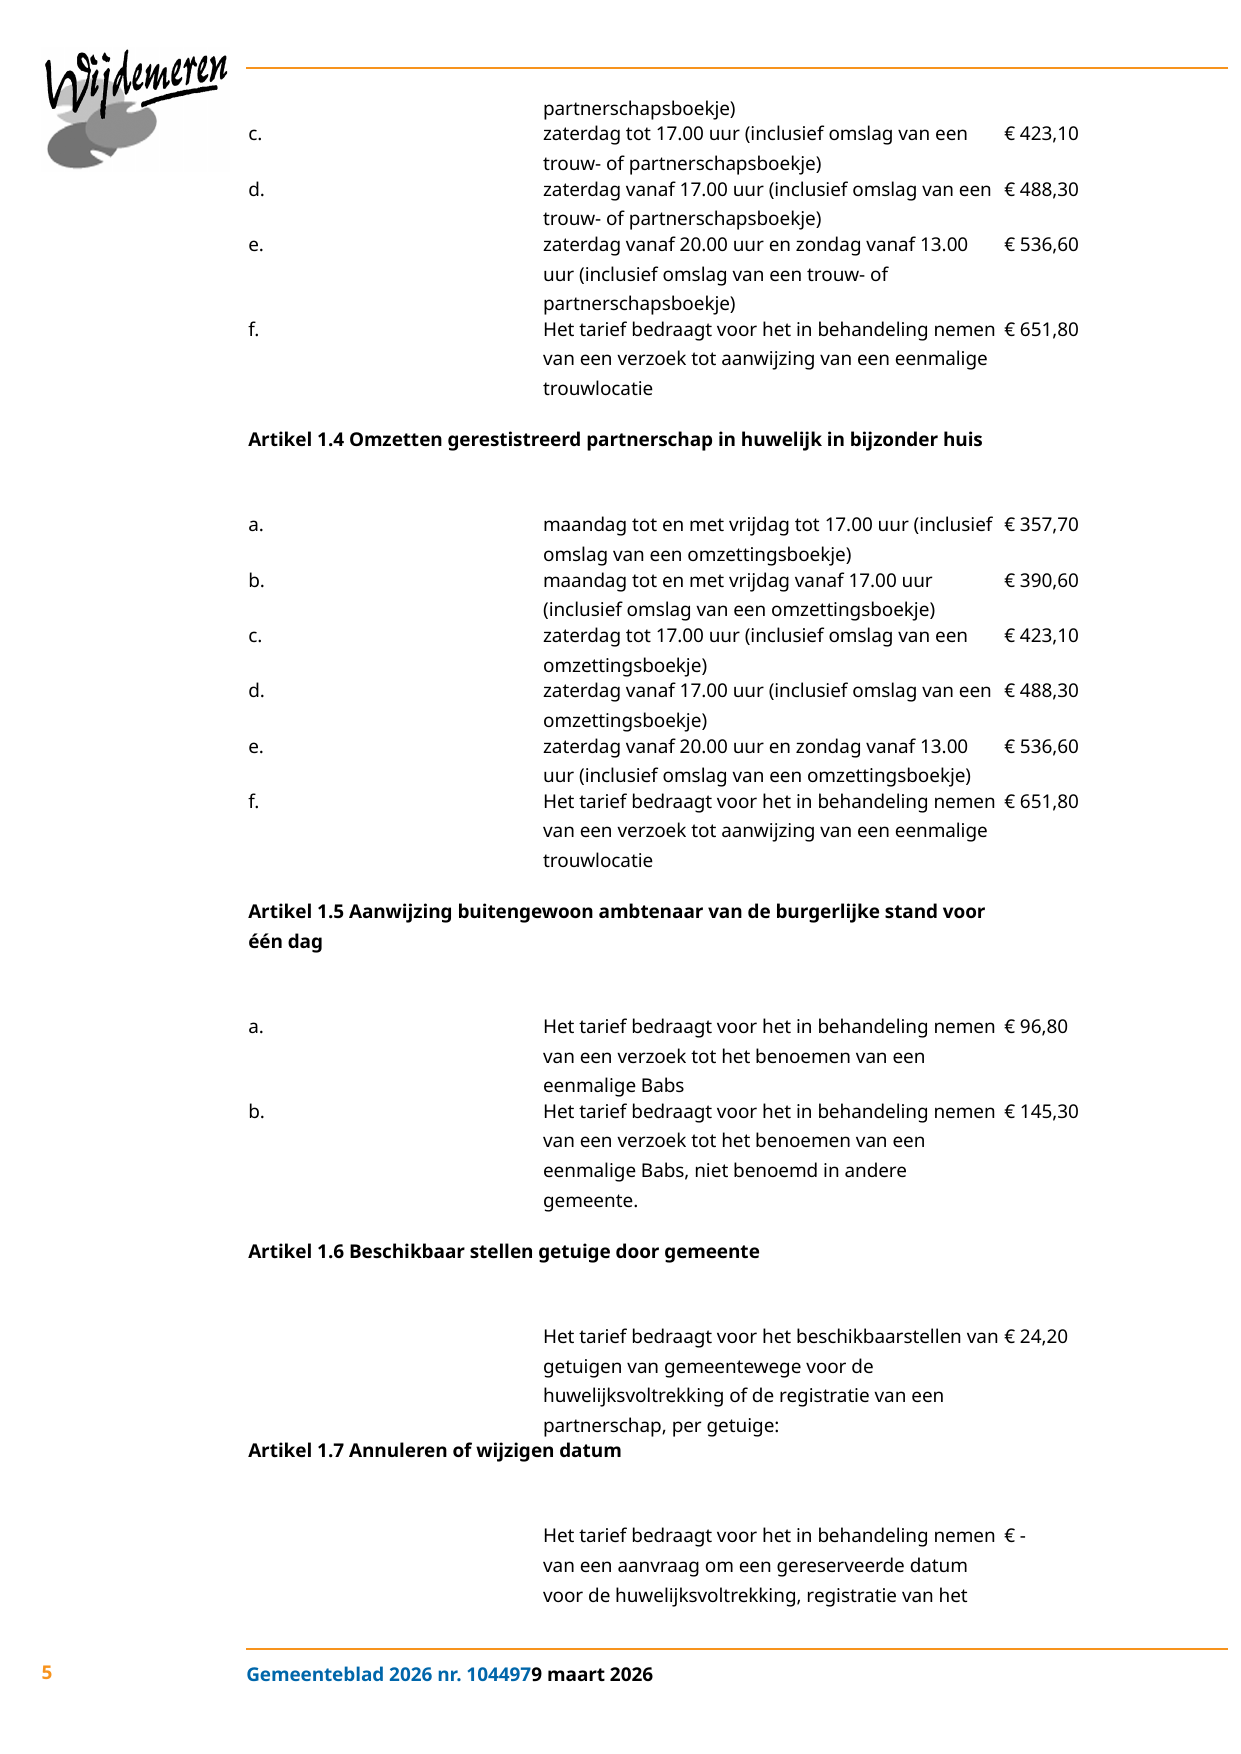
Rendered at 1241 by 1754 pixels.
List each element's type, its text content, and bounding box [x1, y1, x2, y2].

table_cell zaterdag vanaf 20.00 uur en zondag vanaf 13.00 uur (inclusief omslag van een trouw- of partnerschapsboekje) [543, 231, 1004, 316]
table_cell € 488,30 [1004, 678, 1152, 733]
table_cell [1004, 95, 1152, 121]
table_cell [395, 1323, 543, 1438]
table_cell [395, 733, 543, 788]
table_cell € 536,60 [1004, 231, 1152, 316]
table_cell [395, 788, 543, 873]
table_cell [248, 401, 395, 427]
picture [41, 47, 231, 172]
table_cell [395, 1523, 543, 1607]
table_cell [395, 95, 543, 121]
table_cell zaterdag tot 17.00 uur (inclusief omslag van een omzettingsboekje) [543, 622, 1004, 677]
table_cell [395, 567, 543, 622]
table_cell [395, 622, 543, 677]
table_cell [543, 873, 1004, 899]
table_cell [1004, 1213, 1152, 1238]
table_cell e. [248, 231, 395, 316]
table_cell a. [248, 512, 395, 567]
table_cell € 357,70 [1004, 512, 1152, 567]
table_cell [248, 1523, 395, 1607]
table_cell [395, 678, 543, 733]
table_cell € - [1004, 1523, 1152, 1607]
table_cell € 24,20 [1004, 1323, 1152, 1438]
table_cell c. [248, 121, 395, 176]
table_cell d. [248, 678, 395, 733]
table_cell Artikel 1.7 Annuleren of wijzigen datum [248, 1438, 1004, 1523]
table_cell € 423,10 [1004, 121, 1152, 176]
table_cell Het tarief bedraagt voor het in behandeling nemen van een verzoek tot het benoemen van een eenmalige Babs [543, 1013, 1004, 1098]
table_cell Het tarief bedraagt voor het in behandeling nemen van een verzoek tot aanwijzing van een eenmalige trouwlocatie [543, 788, 1004, 873]
table_cell [395, 1098, 543, 1213]
table_cell € 651,80 [1004, 316, 1152, 401]
table_cell f. [248, 316, 395, 401]
table_cell € 145,30 [1004, 1098, 1152, 1213]
table_cell € 96,80 [1004, 1013, 1152, 1098]
table_cell Artikel 1.5 Aanwijzing buitengewoon ambtenaar van de burgerlijke stand voor één dag [248, 899, 1004, 1013]
table_cell [248, 95, 395, 121]
table_cell [395, 316, 543, 401]
table_cell e. [248, 733, 395, 788]
table_cell zaterdag tot 17.00 uur (inclusief omslag van een trouw- of partnerschapsboekje) [543, 121, 1004, 176]
table_cell partnerschapsboekje) [543, 95, 1004, 121]
table_cell [395, 512, 543, 567]
table_cell zaterdag vanaf 17.00 uur (inclusief omslag van een trouw- of partnerschapsboekje) [543, 176, 1004, 231]
table_cell b. [248, 1098, 395, 1213]
table_cell [395, 1013, 543, 1098]
table_cell [395, 231, 543, 316]
table_cell c. [248, 622, 395, 677]
table_cell maandag tot en met vrijdag tot 17.00 uur (inclusief omslag van een omzettingsboekje) [543, 512, 1004, 567]
table_cell maandag tot en met vrijdag vanaf 17.00 uur (inclusief omslag van een omzettingsboekje) [543, 567, 1004, 622]
table_cell [1004, 1438, 1152, 1523]
table_cell [248, 1213, 395, 1238]
table_cell [1004, 899, 1152, 1013]
table_cell € 488,30 [1004, 176, 1152, 231]
table_cell [1004, 427, 1152, 512]
table_cell b. [248, 567, 395, 622]
table_cell [395, 121, 543, 176]
table_cell [248, 1323, 395, 1438]
table_cell [1004, 873, 1152, 899]
table_cell a. [248, 1013, 395, 1098]
table_cell [1004, 401, 1152, 427]
table_cell [395, 401, 543, 427]
table_cell Het tarief bedraagt voor het in behandeling nemen van een verzoek tot het benoemen van een eenmalige Babs, niet benoemd in andere gemeente. [543, 1098, 1004, 1213]
table_cell [543, 401, 1004, 427]
table_cell [395, 1213, 543, 1238]
table_cell € 536,60 [1004, 733, 1152, 788]
table_cell Het tarief bedraagt voor het in behandeling nemen van een aanvraag om een gereserveerde datum voor de huwelijksvoltrekking, registratie van het [543, 1523, 1004, 1607]
table_cell zaterdag vanaf 17.00 uur (inclusief omslag van een omzettingsboekje) [543, 678, 1004, 733]
table_cell Artikel 1.6 Beschikbaar stellen getuige door gemeente [248, 1238, 1004, 1323]
table_cell € 423,10 [1004, 622, 1152, 677]
table_cell € 390,60 [1004, 567, 1152, 622]
table_cell [395, 873, 543, 899]
table_cell [395, 176, 543, 231]
table_cell [543, 1213, 1004, 1238]
table_cell Het tarief bedraagt voor het in behandeling nemen van een verzoek tot aanwijzing van een eenmalige trouwlocatie [543, 316, 1004, 401]
table_cell f. [248, 788, 395, 873]
table_cell € 651,80 [1004, 788, 1152, 873]
table_cell Het tarief bedraagt voor het beschikbaarstellen van getuigen van gemeentewege voor de huwelijksvoltrekking of de registratie van een partnerschap, per getuige: [543, 1323, 1004, 1438]
table_cell d. [248, 176, 395, 231]
table_cell [1004, 1238, 1152, 1323]
table_cell Artikel 1.4 Omzetten gerestistreerd partnerschap in huwelijk in bijzonder huis [248, 427, 1004, 512]
table_cell zaterdag vanaf 20.00 uur en zondag vanaf 13.00 uur (inclusief omslag van een omzettingsboekje) [543, 733, 1004, 788]
table_cell [248, 873, 395, 899]
